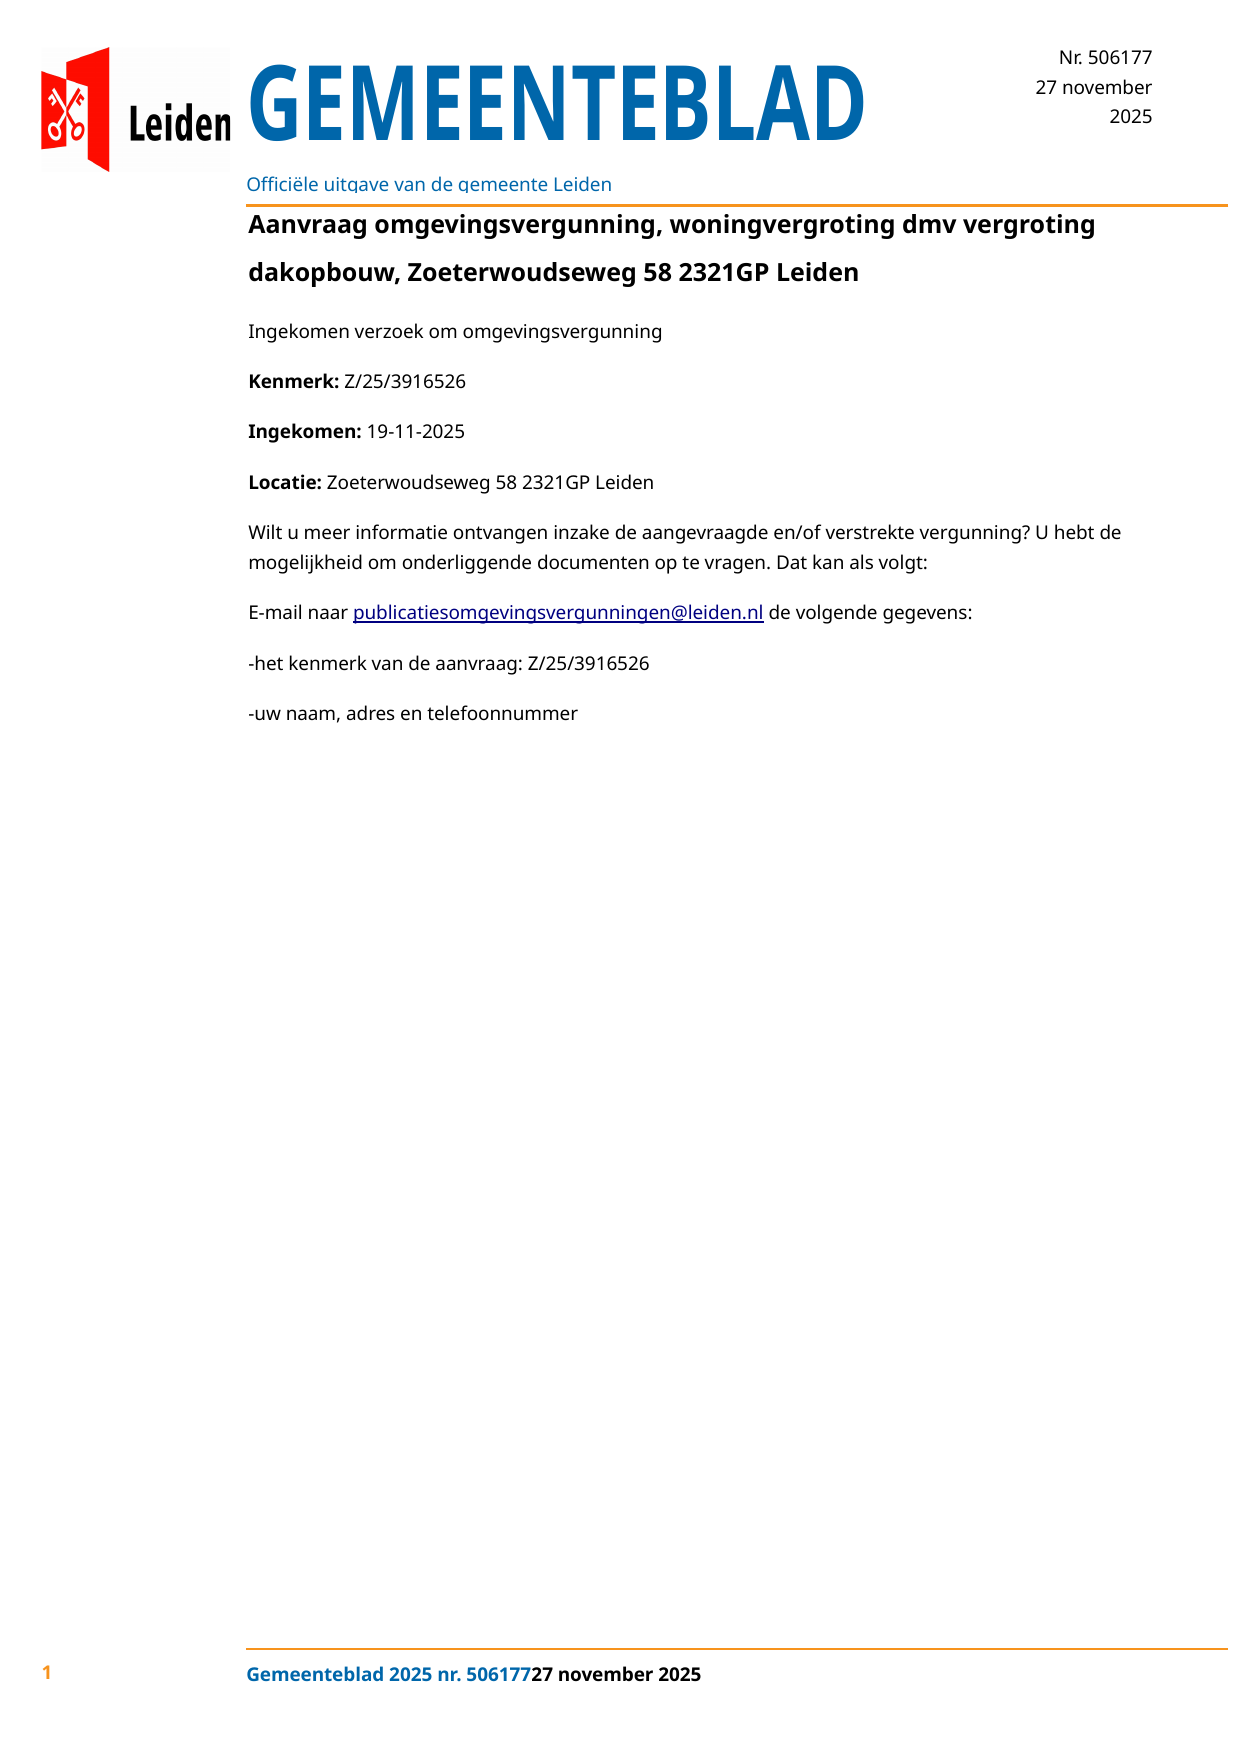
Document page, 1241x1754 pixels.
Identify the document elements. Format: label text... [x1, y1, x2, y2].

text -het kenmerk van de aanvraag: Z/25/3916526 [248, 650, 1152, 676]
text Locatie: Zoeterwoudseweg 58 2321GP Leiden [248, 469, 1152, 495]
text -uw naam, adres en telefoonnummer [248, 700, 1152, 726]
text Kenmerk: Z/25/3916526 [248, 368, 1152, 394]
text E-mail naar publicatiesomgevingsvergunningen@leiden.nl de volgende gegevens: [248, 599, 1152, 625]
text Ingekomen: 19-11-2025 [248, 419, 1152, 444]
picture [41, 47, 231, 172]
text Wilt u meer informatie ontvangen inzake de aangevraagde en/of verstrekte vergunning? U hebt de mogelijkheid om onderliggende documenten op te vragen. Dat kan als volgt: [248, 519, 1152, 575]
text Aanvraag omgevingsvergunning, woningvergroting dmv vergroting dakopbouw, Zoeterwoudseweg 58 2321GP Leiden [248, 207, 1152, 288]
text Ingekomen verzoek om omgevingsvergunning [248, 318, 1152, 344]
